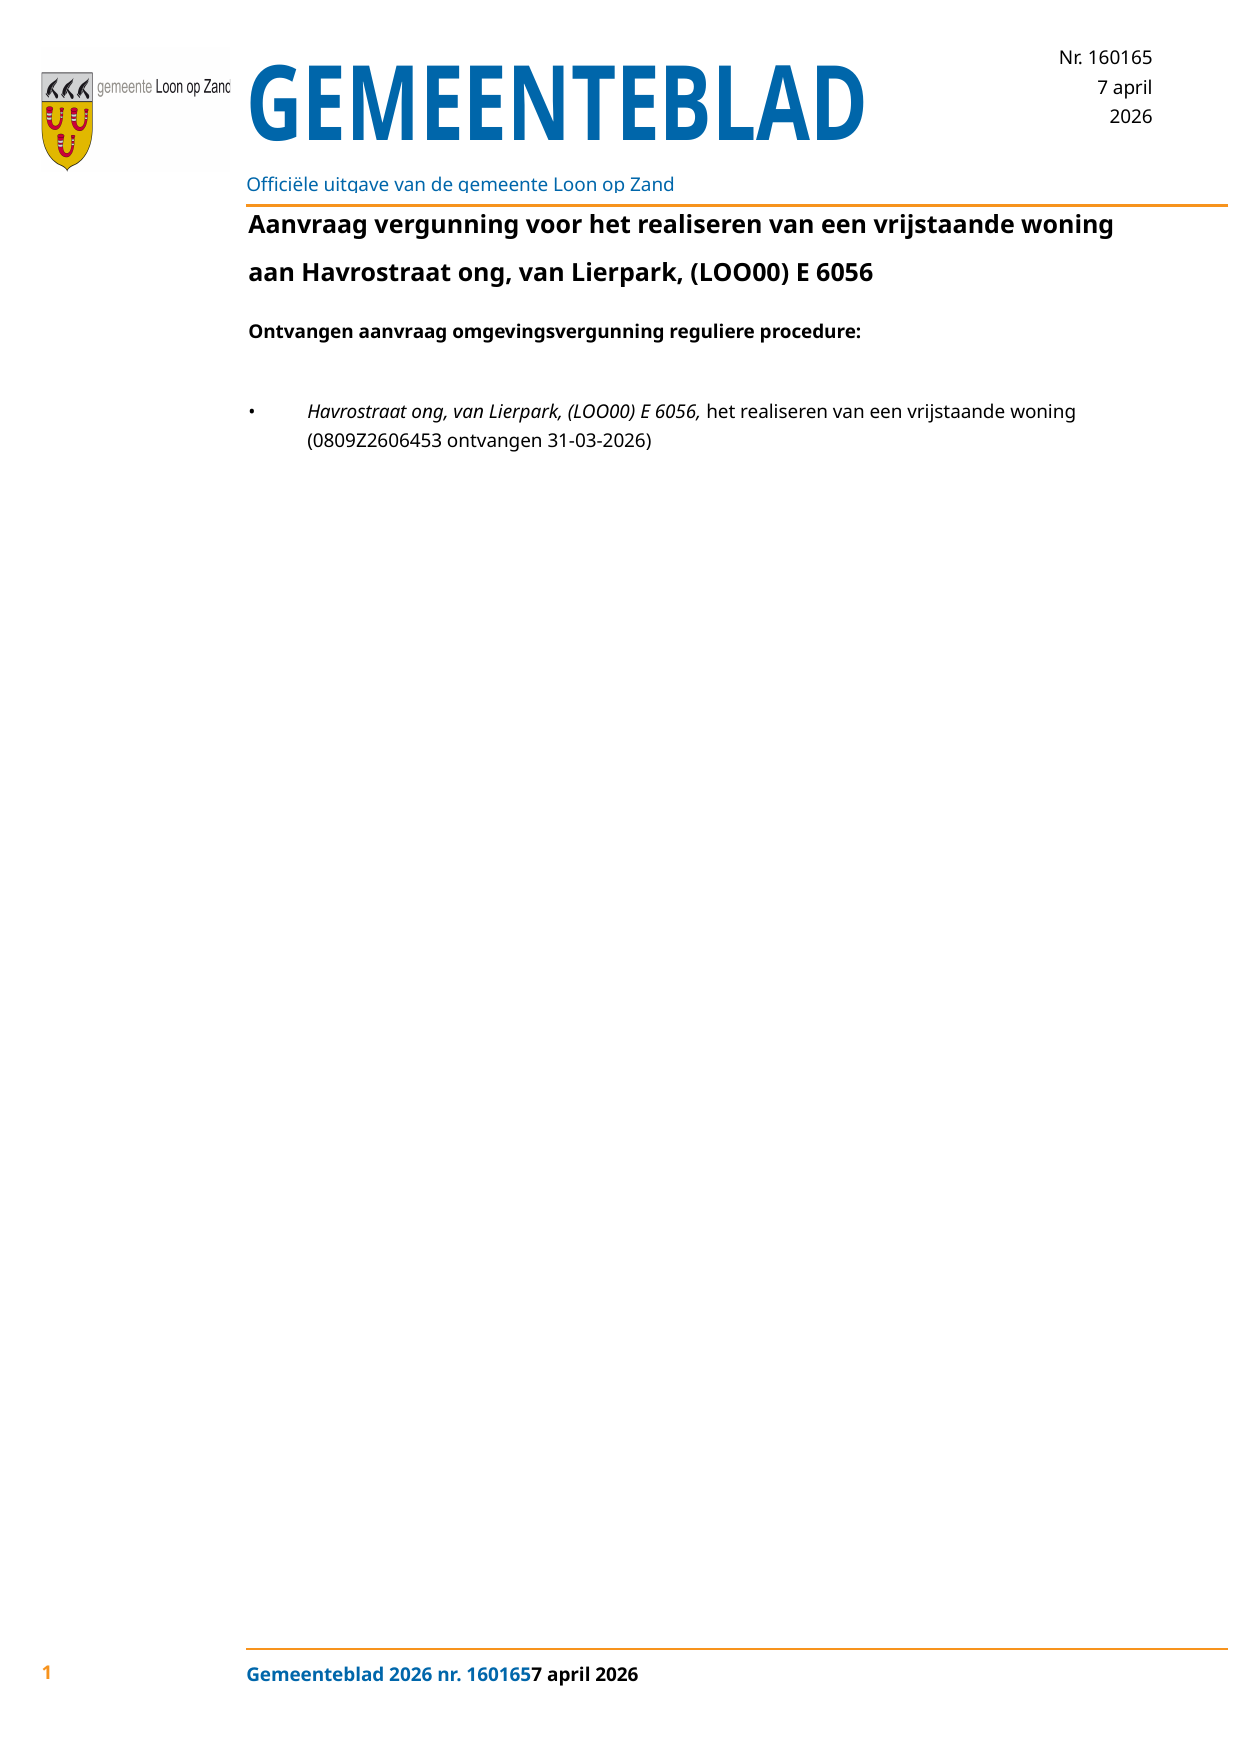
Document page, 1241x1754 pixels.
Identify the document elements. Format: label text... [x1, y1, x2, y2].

text Aanvraag vergunning voor het realiseren van een vrijstaande woning aan Havrostraat ong, van Lierpark, (LOO00) E 6056 [248, 207, 1152, 288]
text Ontvangen aanvraag omgevingsvergunning reguliere procedure: [248, 318, 1152, 344]
list Havrostraat ong, van Lierpark, (LOO00) E 6056, het realiseren van een vrijstaande woning (0809Z2606453 ontvangen 31-03-2026) [248, 398, 1152, 453]
picture [41, 47, 231, 172]
